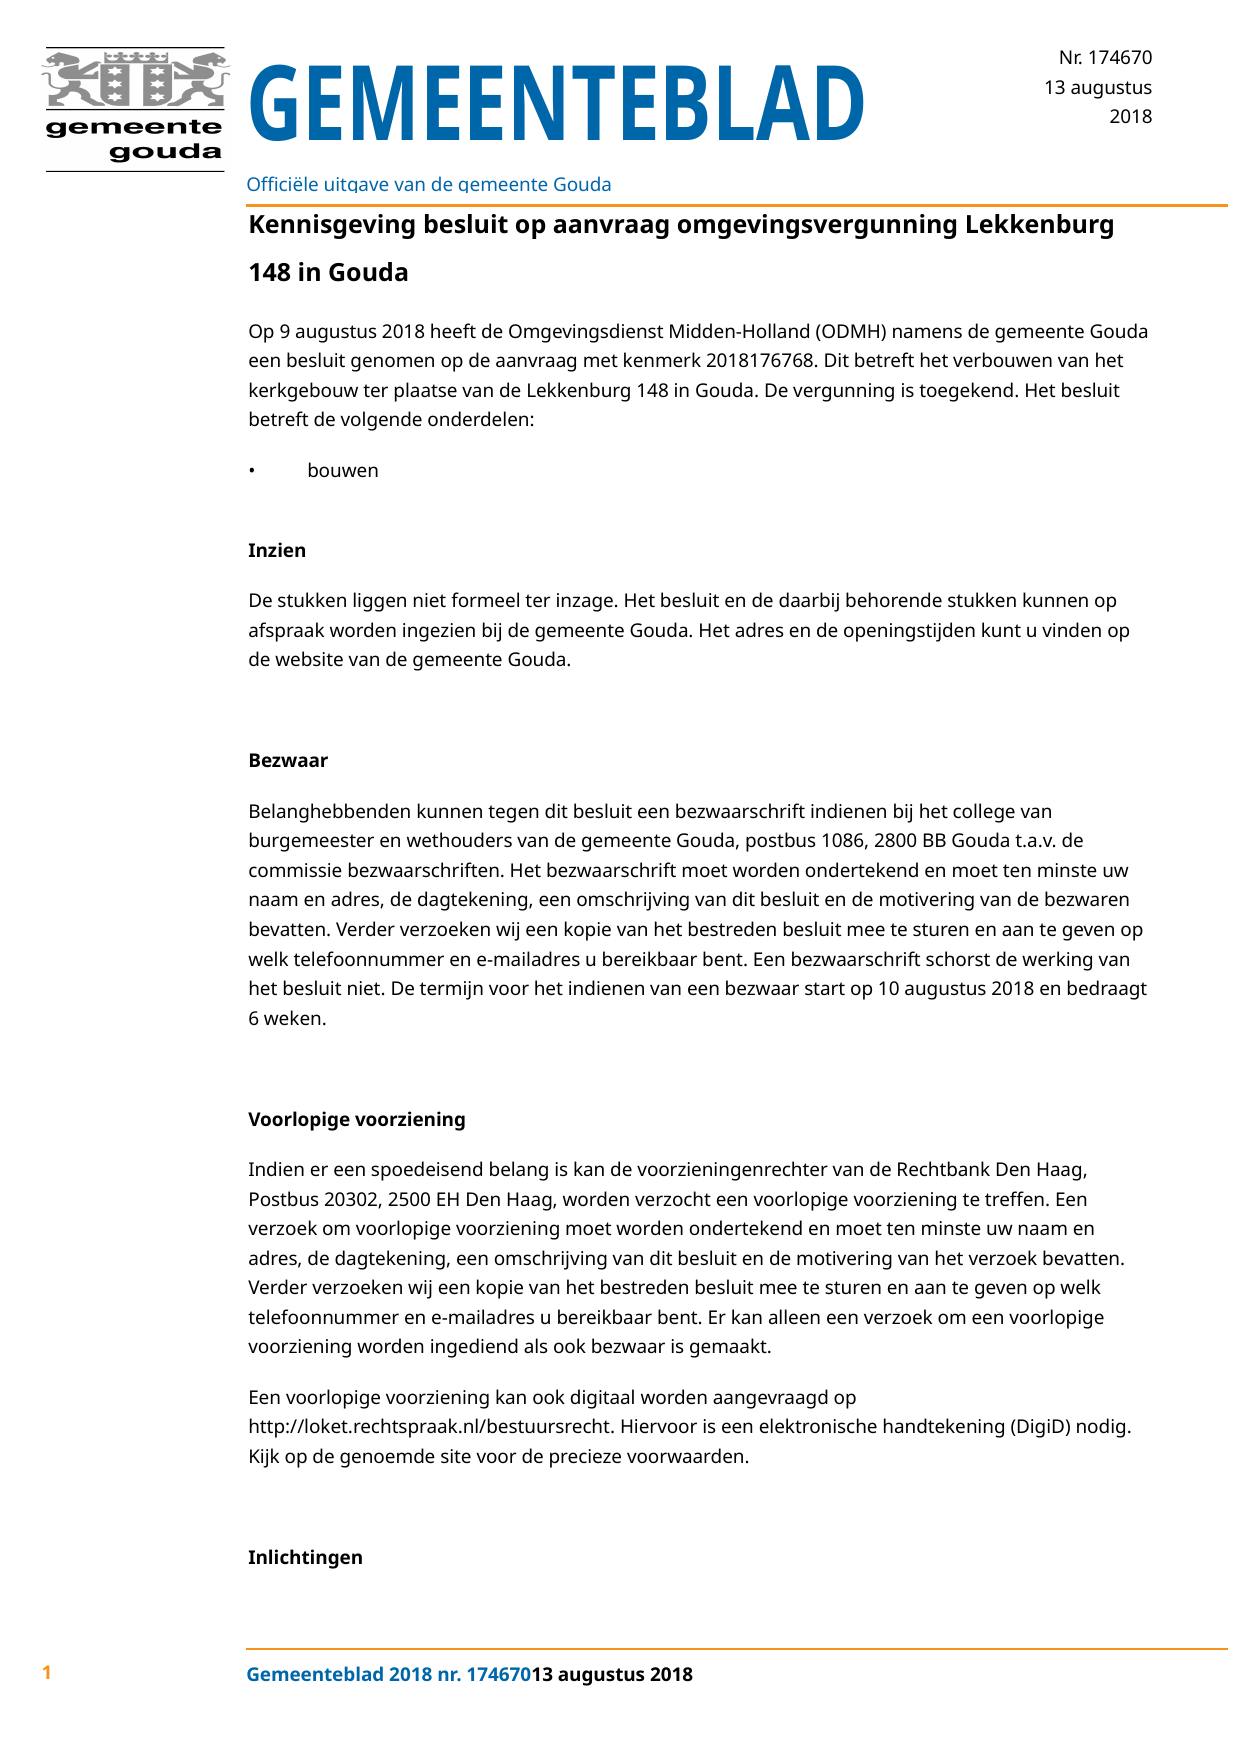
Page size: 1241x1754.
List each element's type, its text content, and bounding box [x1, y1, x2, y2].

text Indien er een spoedeisend belang is kan de voorzieningenrechter van de Rechtbank Den Haag, Postbus 20302, 2500 EH Den Haag, worden verzocht een voorlopige voorziening te treffen. Een verzoek om voorlopige voorziening moet worden ondertekend en moet ten minste uw naam en adres, de dagtekening, een omschrijving van dit besluit en de motivering van het verzoek bevatten. Verder verzoeken wij een kopie van het bestreden besluit mee te sturen en aan te geven op welk telefoonnummer en e-mailadres u bereikbaar bent. Er kan alleen een verzoek om een voorlopige voorziening worden ingediend als ook bezwaar is gemaakt. [248, 1156, 1152, 1359]
text Inlichtingen [248, 1544, 1152, 1570]
text Een voorlopige voorziening kan ook digitaal worden aangevraagd op http://loket.rechtspraak.nl/bestuursrecht. Hiervoor is een elektronische handtekening (DigiD) nodig. Kijk op de genoemde site voor de precieze voorwaarden. [248, 1384, 1152, 1469]
text De stukken liggen niet formeel ter inzage. Het besluit en de daarbij behorende stukken kunnen op afspraak worden ingezien bij de gemeente Gouda. Het adres en de openingstijden kunt u vinden op de website van de gemeente Gouda. [248, 587, 1152, 672]
text Bezwaar [248, 747, 1152, 773]
text Kennisgeving besluit op aanvraag omgevingsvergunning Lekkenburg 148 in Gouda [248, 207, 1152, 288]
text Voorlopige voorziening [248, 1106, 1152, 1132]
list bouwen [248, 457, 1152, 483]
picture [41, 47, 231, 172]
text Op 9 augustus 2018 heeft de Omgevingsdienst Midden-Holland (ODMH) namens de gemeente Gouda een besluit genomen op de aanvraag met kenmerk 2018176768. Dit betreft het verbouwen van het kerkgebouw ter plaatse van de Lekkenburg 148 in Gouda. De vergunning is toegekend. Het besluit betreft de volgende onderdelen: [248, 318, 1152, 432]
text Belanghebbenden kunnen tegen dit besluit een bezwaarschrift indienen bij het college van burgemeester en wethouders van de gemeente Gouda, postbus 1086, 2800 BB Gouda t.a.v. de commissie bezwaarschriften. Het bezwaarschrift moet worden ondertekend en moet ten minste uw naam en adres, de dagtekening, een omschrijving van dit besluit en de motivering van de bezwaren bevatten. Verder verzoeken wij een kopie van het bestreden besluit mee te sturen en aan te geven op welk telefoonnummer en e-mailadres u bereikbaar bent. Een bezwaarschrift schorst de werking van het besluit niet. De termijn voor het indienen van een bezwaar start op 10 augustus 2018 en bedraagt 6 weken. [248, 798, 1152, 1031]
text Inzien [248, 537, 1152, 563]
